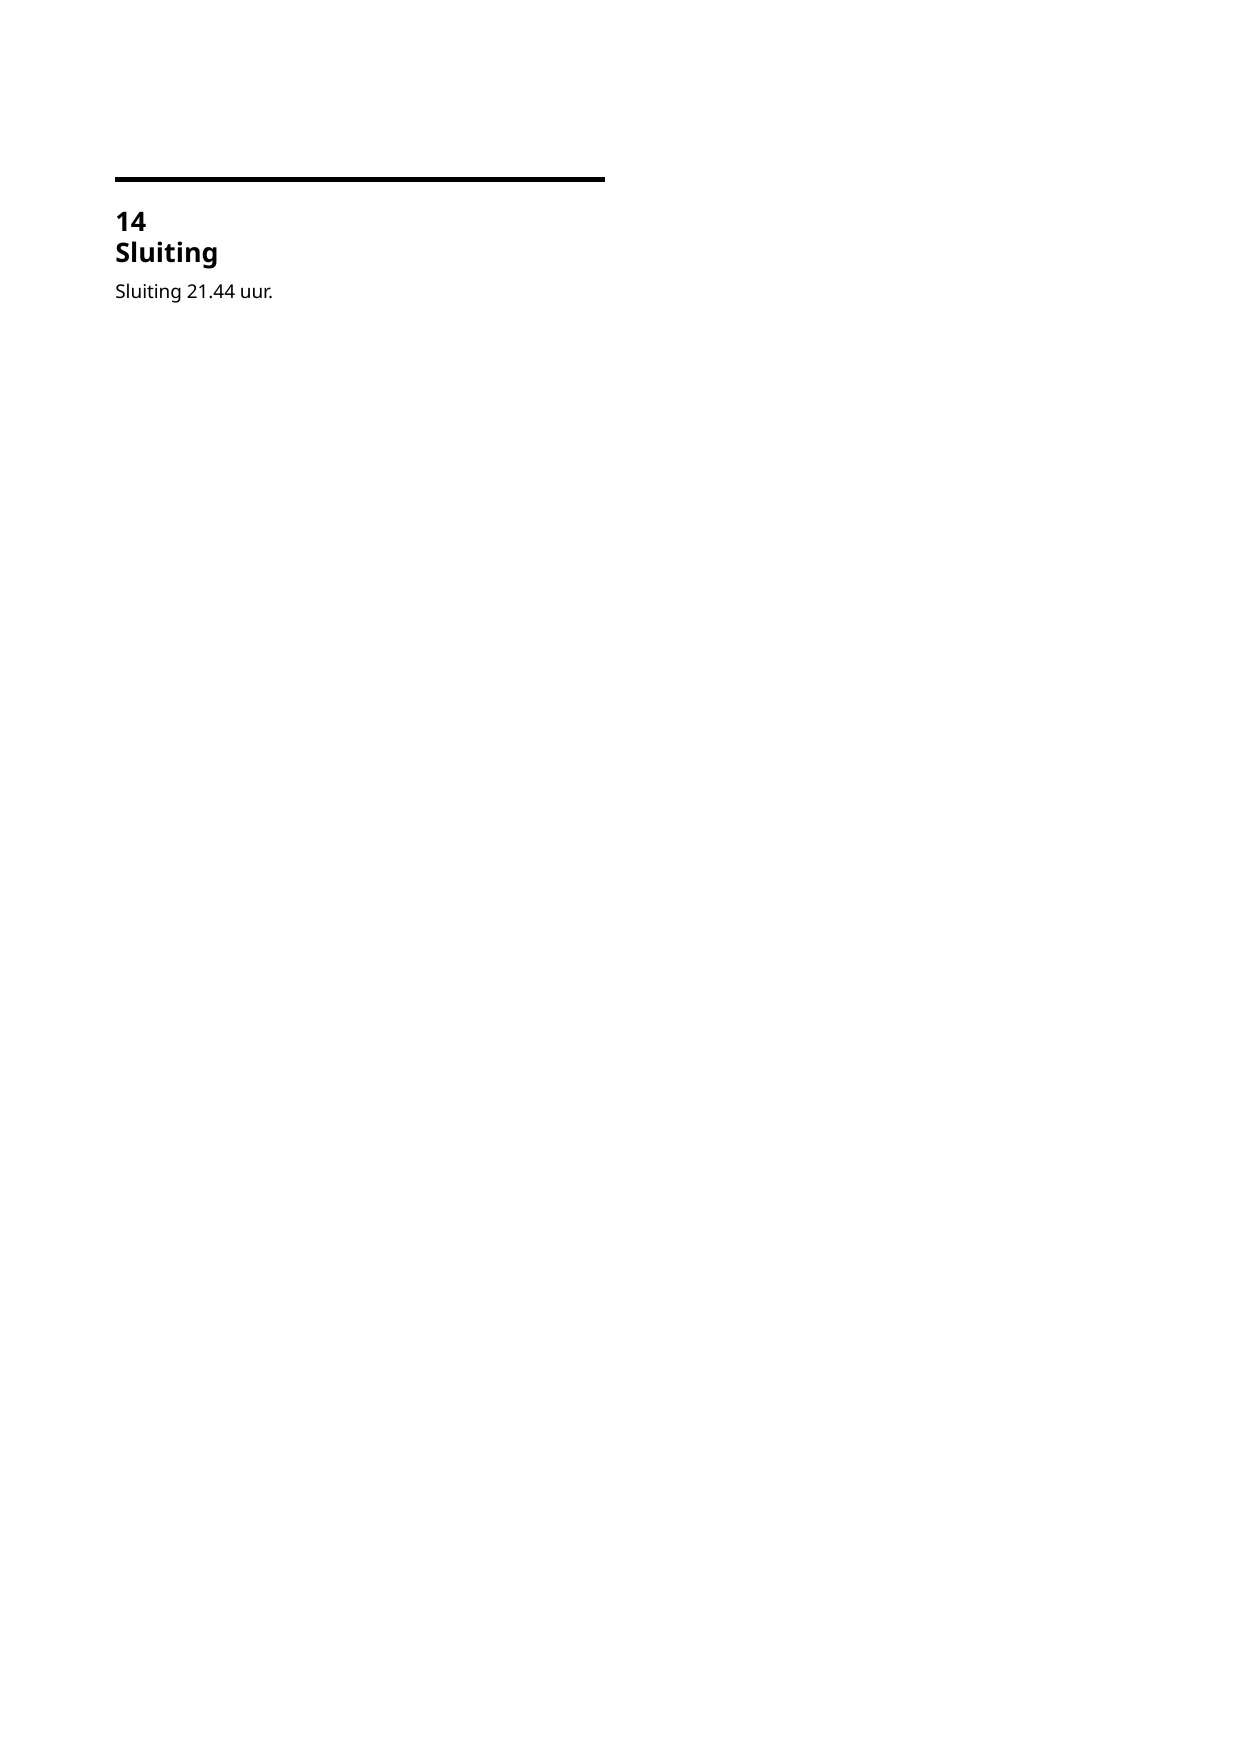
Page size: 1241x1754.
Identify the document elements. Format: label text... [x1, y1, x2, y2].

text 14 [115, 203, 605, 239]
text Sluiting 21.44 uur. [115, 283, 605, 302]
text Sluiting [115, 239, 605, 283]
